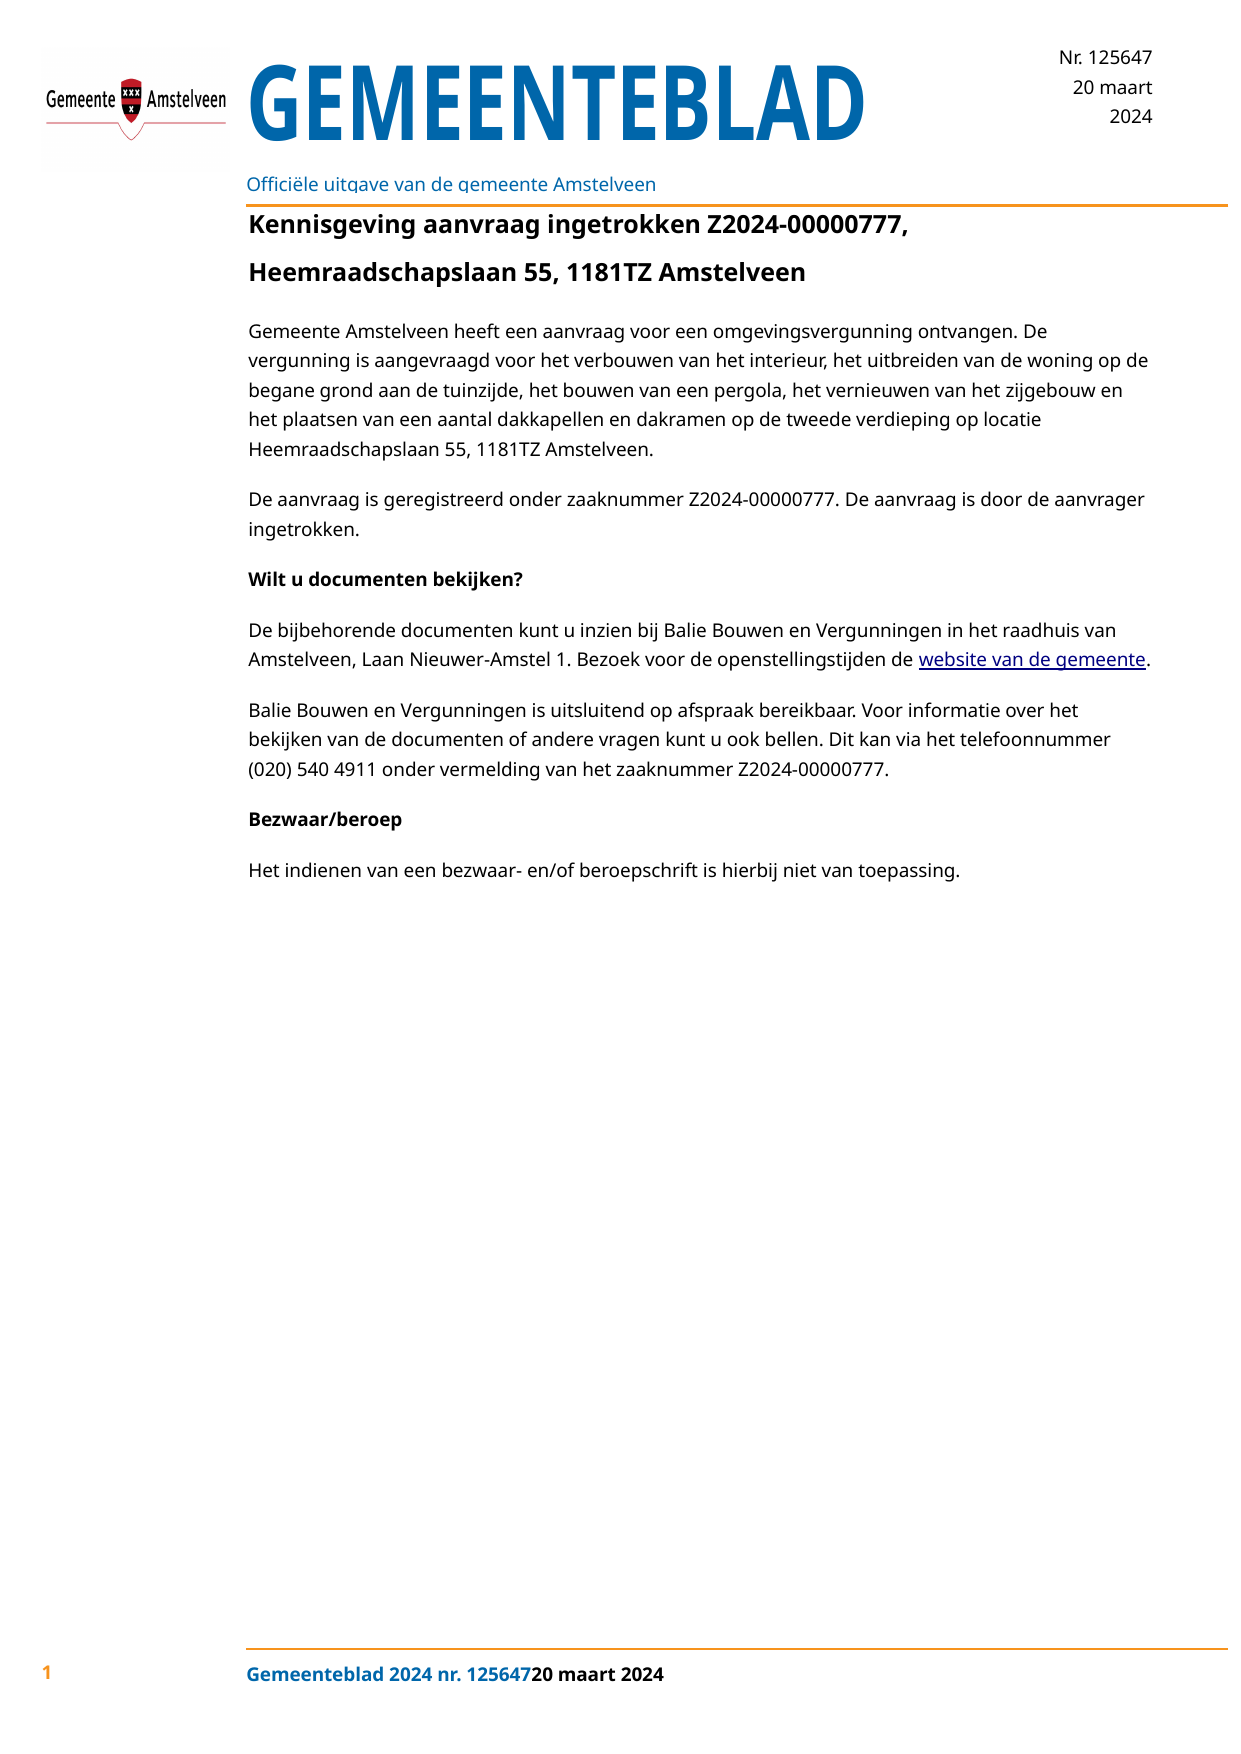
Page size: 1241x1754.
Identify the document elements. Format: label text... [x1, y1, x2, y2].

picture [41, 47, 231, 172]
text Kennisgeving aanvraag ingetrokken Z2024-00000777, Heemraadschapslaan 55, 1181TZ Amstelveen [248, 207, 1152, 288]
text Balie Bouwen en Vergunningen is uitsluitend op afspraak bereikbaar. Voor informatie over het bekijken van de documenten of andere vragen kunt u ook bellen. Dit kan via het telefoonnummer (020) 540 4911 onder vermelding van het zaaknummer Z2024-00000777. [248, 697, 1152, 782]
text Bezwaar/beroep [248, 807, 1152, 832]
text De bijbehorende documenten kunt u inzien bij Balie Bouwen en Vergunningen in het raadhuis van Amstelveen, Laan Nieuwer-Amstel 1. Bezoek voor de openstellingstijden de website van de gemeente. [248, 617, 1152, 672]
text Gemeente Amstelveen heeft een aanvraag voor een omgevingsvergunning ontvangen. De vergunning is aangevraagd voor het verbouwen van het interieur, het uitbreiden van de woning op de begane grond aan de tuinzijde, het bouwen van een pergola, het vernieuwen van het zijgebouw en het plaatsen van een aantal dakkapellen en dakramen op de tweede verdieping op locatie Heemraadschapslaan 55, 1181TZ Amstelveen. [248, 318, 1152, 462]
text Wilt u documenten bekijken? [248, 567, 1152, 592]
text Het indienen van een bezwaar- en/of beroepschrift is hierbij niet van toepassing. [248, 857, 1152, 883]
text De aanvraag is geregistreerd onder zaaknummer Z2024-00000777. De aanvraag is door de aanvrager ingetrokken. [248, 487, 1152, 542]
